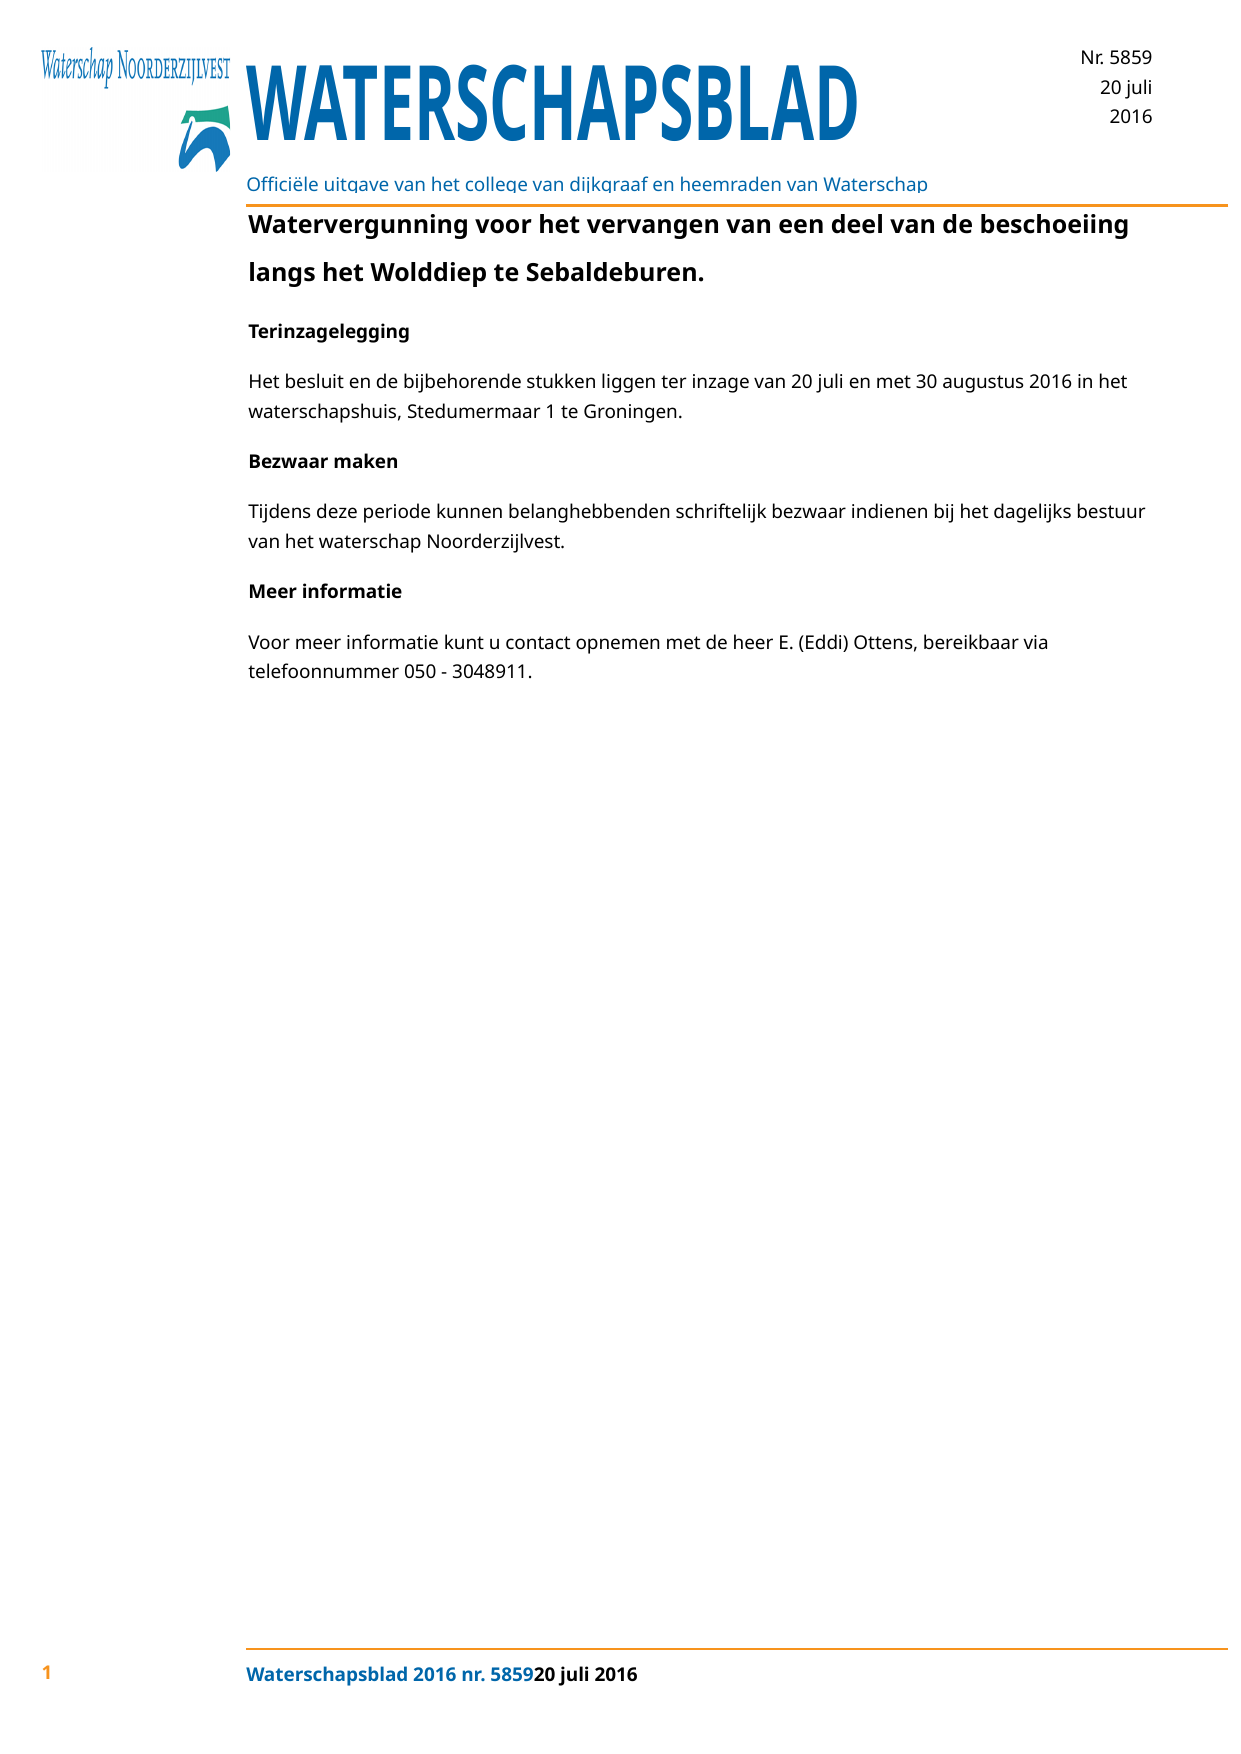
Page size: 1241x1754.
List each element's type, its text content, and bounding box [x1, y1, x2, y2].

text Terinzagelegging [248, 318, 1152, 344]
text Bezwaar maken [248, 448, 1152, 474]
text Meer informatie [248, 579, 1152, 604]
text Tijdens deze periode kunnen belanghebbenden schriftelijk bezwaar indienen bij het dagelijks bestuur van het waterschap Noorderzijlvest. [248, 499, 1152, 554]
text Voor meer informatie kunt u contact opnemen met de heer E. (Eddi) Ottens, bereikbaar via telefoonnummer 050 - 3048911. [248, 629, 1152, 684]
text Het besluit en de bijbehorende stukken liggen ter inzage van 20 juli en met 30 augustus 2016 in het waterschapshuis, Stedumermaar 1 te Groningen. [248, 368, 1152, 424]
text Watervergunning voor het vervangen van een deel van de beschoeiing langs het Wolddiep te Sebaldeburen. [248, 207, 1152, 288]
picture [41, 47, 231, 172]
